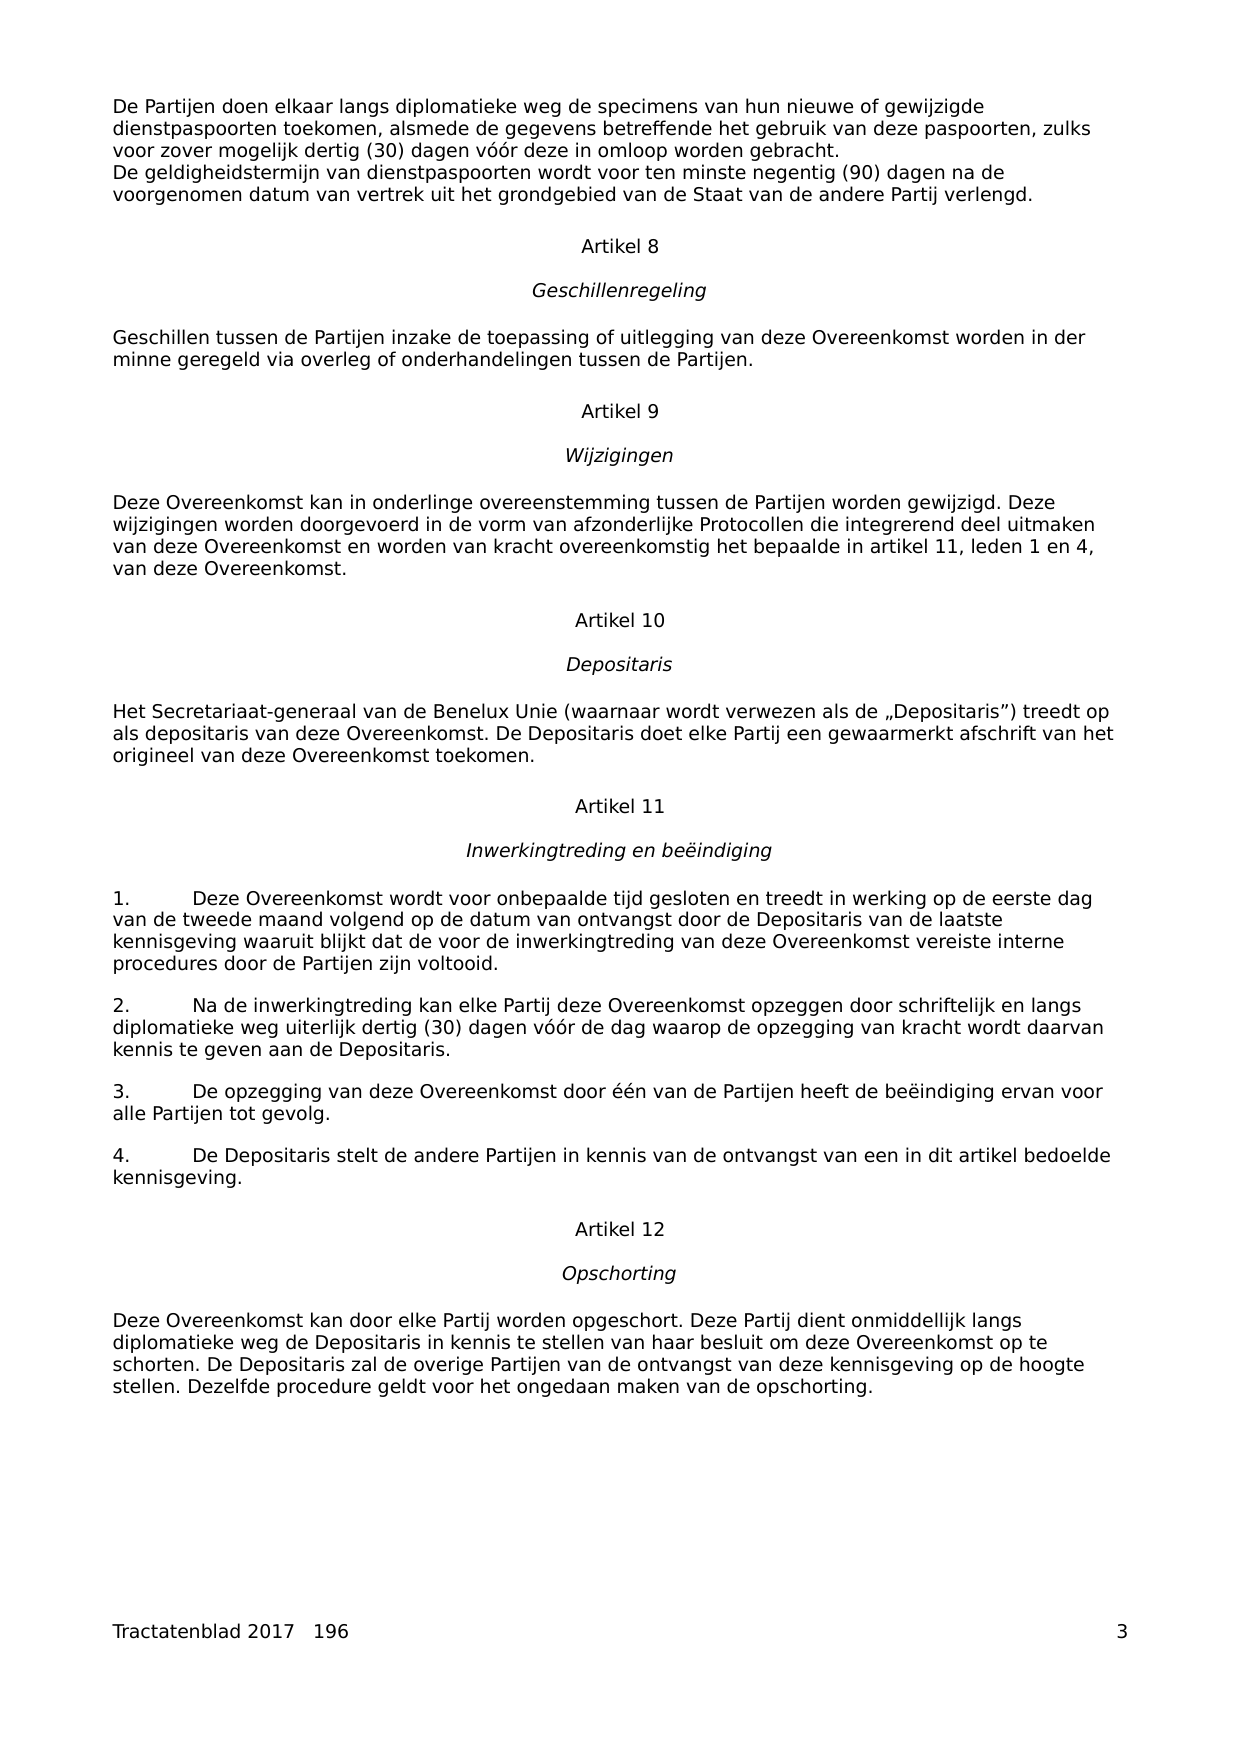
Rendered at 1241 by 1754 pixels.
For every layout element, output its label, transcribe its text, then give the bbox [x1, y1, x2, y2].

text 2. Na de inwerkingtreding kan elke Partij deze Overeenkomst opzeggen door schriftelijk en langs diplomatieke weg uiterlijk dertig (30) dagen vóór de dag waarop de opzegging van kracht wordt daarvan kennis te geven aan de Depositaris. [112, 995, 1128, 1061]
text Deze Overeenkomst kan door elke Partij worden opgeschort. Deze Partij dient onmiddellijk langs diplomatieke weg de Depositaris in kennis te stellen van haar besluit om deze Overeenkomst op te schorten. De Depositaris zal de overige Partijen van de ontvangst van deze kennisgeving op de hoogte stellen. Dezelfde procedure geldt voor het ongedaan maken van de opschorting. [112, 1310, 1128, 1398]
text 1. Deze Overeenkomst wordt voor onbepaalde tijd gesloten en treedt in werking op de eerste dag van de tweede maand volgend op de datum van ontvangst door de Depositaris van de laatste kennisgeving waaruit blijkt dat de voor de inwerkingtreding van deze Overeenkomst vereiste interne procedures door de Partijen zijn voltooid. [112, 887, 1128, 975]
subtitle Artikel 11 Inwerkingtreding en beëindiging [112, 796, 1128, 862]
subtitle Artikel 8 Geschillenregeling [112, 236, 1128, 302]
text Deze Overeenkomst kan in onderlinge overeenstemming tussen de Partijen worden gewijzigd. Deze wijzigingen worden doorgevoerd in de vorm van afzonderlijke Protocollen die integrerend deel uitmaken van deze Overeenkomst en worden van kracht overeenkomstig het bepaalde in artikel 11, leden 1 en 4, van deze Overeenkomst. [112, 492, 1128, 579]
subtitle Artikel 9 Wijzigingen [112, 401, 1128, 467]
text Het Secretariaat-generaal van de Benelux Unie (waarnaar wordt verwezen als de „Depositaris”) treedt op als depositaris van deze Overeenkomst. De Depositaris doet elke Partij een gewaarmerkt afschrift van het origineel van deze Overeenkomst toekomen. [112, 701, 1128, 766]
subtitle Artikel 12 Opschorting [112, 1219, 1128, 1285]
text Geschillen tussen de Partijen inzake de toepassing of uitlegging van deze Overeenkomst worden in der minne geregeld via overleg of onderhandelingen tussen de Partijen. [112, 327, 1128, 371]
text De Partijen doen elkaar langs diplomatieke weg de specimens van hun nieuwe of gewijzigde dienstpaspoorten toekomen, alsmede de gegevens betreffende het gebruik van deze paspoorten, zulks voor zover mogelijk dertig (30) dagen vóór deze in omloop worden gebracht. [112, 96, 1128, 162]
text 4. De Depositaris stelt de andere Partijen in kennis van de ontvangst van een in dit artikel bedoelde kennisgeving. [112, 1145, 1128, 1189]
text 3. De opzegging van deze Overeenkomst door één van de Partijen heeft de beëindiging ervan voor alle Partijen tot gevolg. [112, 1081, 1128, 1125]
text De geldigheidstermijn van dienstpaspoorten wordt voor ten minste negentig (90) dagen na de voorgenomen datum van vertrek uit het grondgebied van de Staat van de andere Partij verlengd. [112, 162, 1128, 206]
subtitle Artikel 10 Depositaris [112, 609, 1128, 676]
